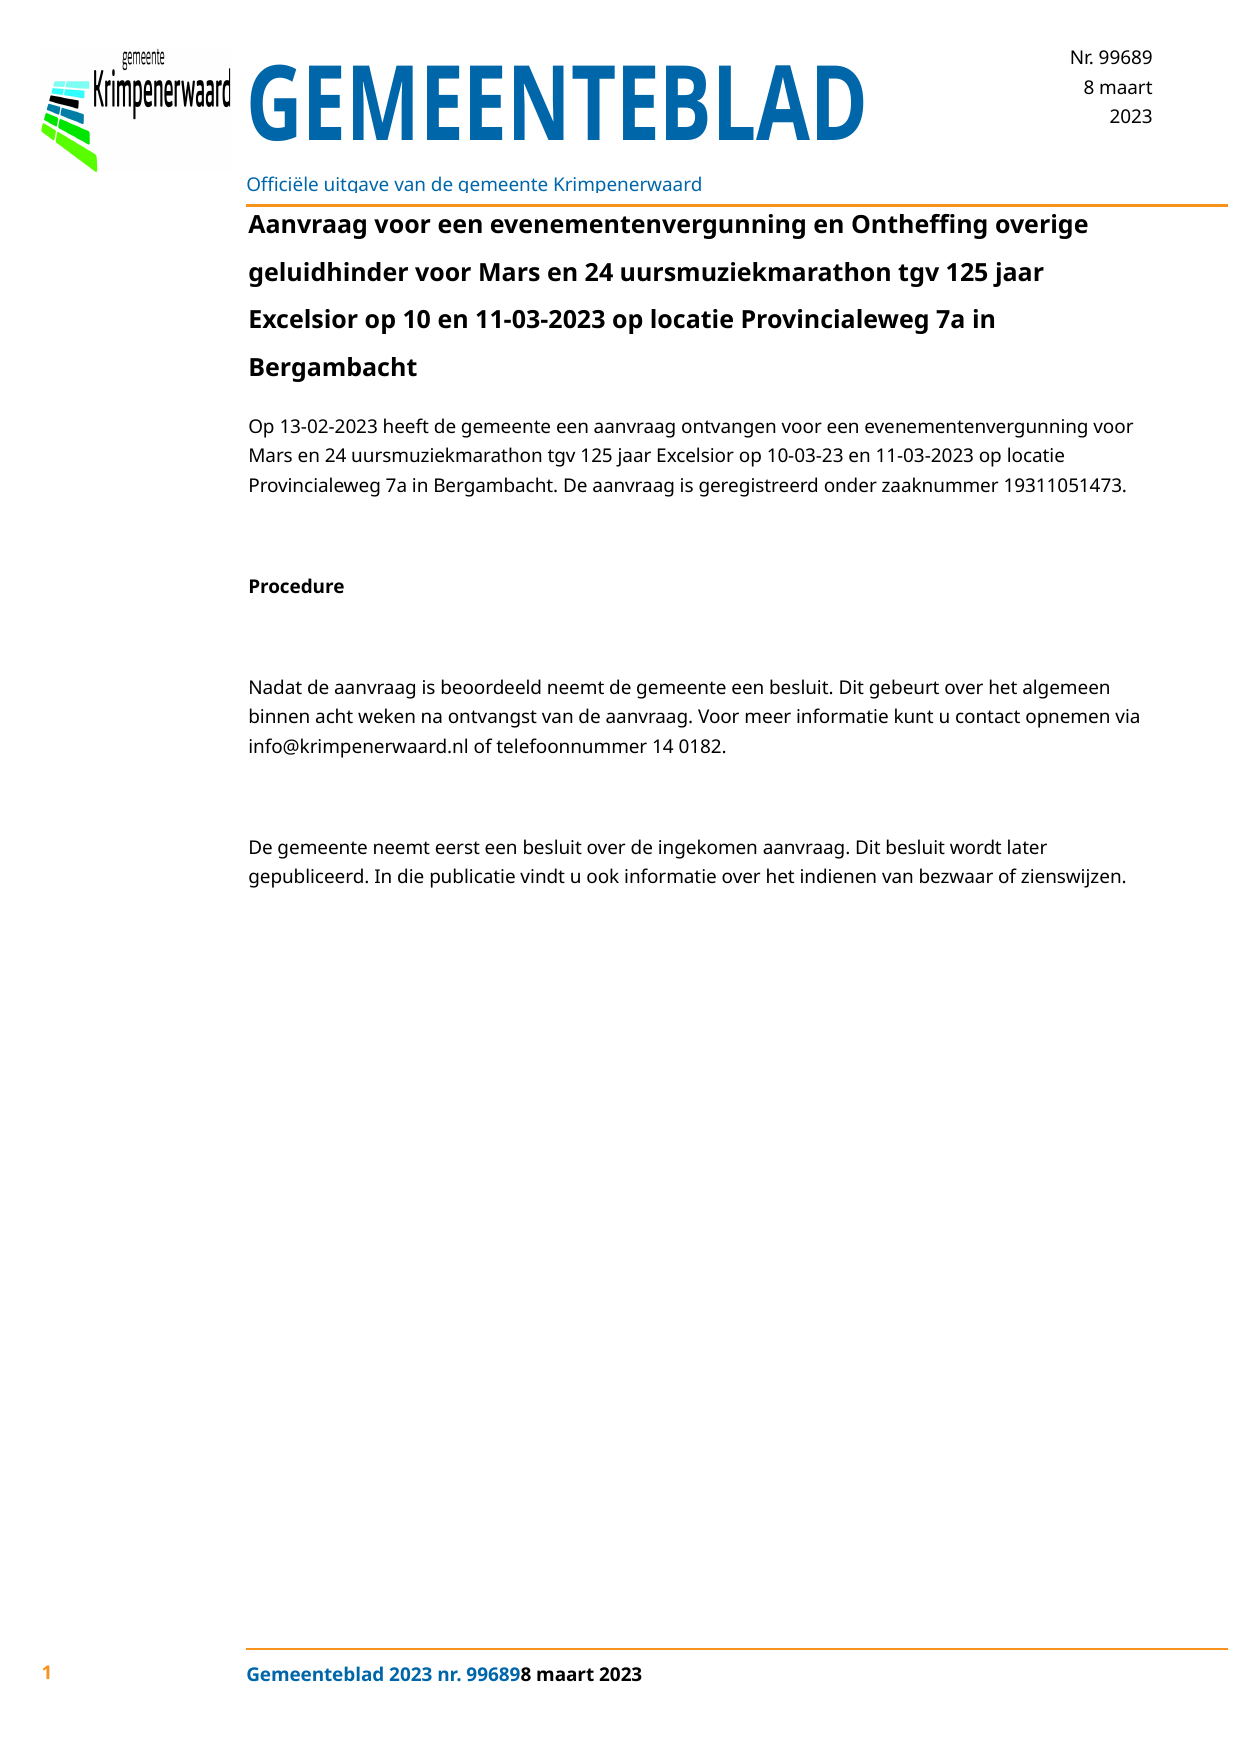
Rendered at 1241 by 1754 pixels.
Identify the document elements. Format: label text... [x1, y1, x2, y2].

text Nadat de aanvraag is beoordeeld neemt de gemeente een besluit. Dit gebeurt over het algemeen binnen acht weken na ontvangst van de aanvraag. Voor meer informatie kunt u contact opnemen via info@krimpenerwaard.nl of telefoonnummer 14 0182. [248, 674, 1152, 759]
text Op 13-02-2023 heeft de gemeente een aanvraag ontvangen voor een evenementenvergunning voor Mars en 24 uursmuziekmarathon tgv 125 jaar Excelsior op 10-03-23 en 11-03-2023 op locatie Provincialeweg 7a in Bergambacht. De aanvraag is geregistreerd onder zaaknummer 19311051473. [248, 413, 1152, 498]
picture [41, 47, 231, 172]
text Procedure [248, 573, 1152, 599]
text Aanvraag voor een evenementenvergunning en Ontheffing overige geluidhinder voor Mars en 24 uursmuziekmarathon tgv 125 jaar Excelsior op 10 en 11-03-2023 op locatie Provincialeweg 7a in Bergambacht [248, 207, 1152, 384]
text De gemeente neemt eerst een besluit over de ingekomen aanvraag. Dit besluit wordt later gepubliceerd. In die publicatie vindt u ook informatie over het indienen van bezwaar of zienswijzen. [248, 834, 1152, 889]
